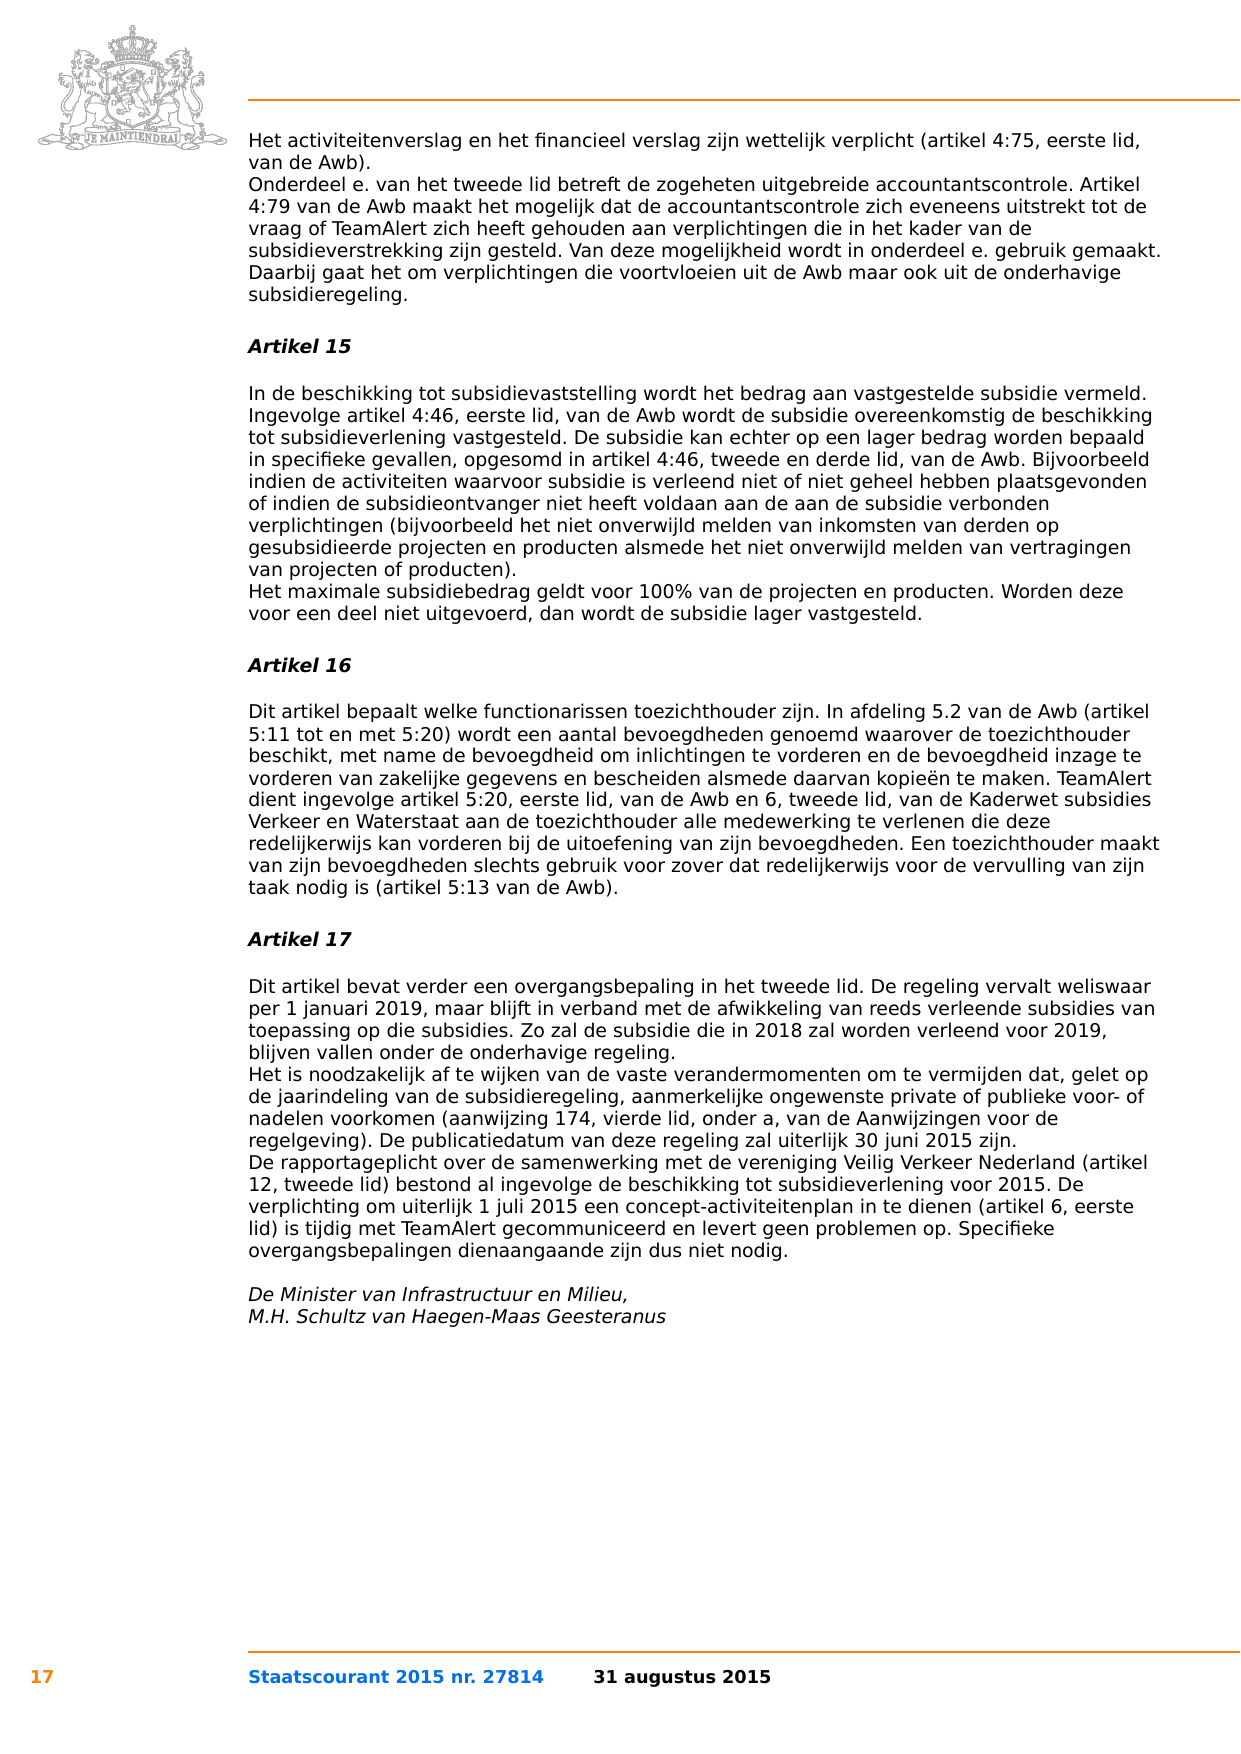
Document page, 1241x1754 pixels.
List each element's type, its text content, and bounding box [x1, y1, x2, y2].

text Het is noodzakelijk af te wijken van de vaste verandermomenten om te vermijden dat, gelet op de jaarindeling van de subsidieregeling, aanmerkelijke ongewenste private of publieke voor- of nadelen voorkomen (aanwijzing 174, vierde lid, onder a, van de Aanwijzingen voor de regelgeving). De publicatiedatum van deze regeling zal uiterlijk 30 juni 2015 zijn. [248, 1064, 1163, 1152]
text Het maximale subsidiebedrag geldt voor 100% van de projecten en producten. Worden deze voor een deel niet uitgevoerd, dan wordt de subsidie lager vastgesteld. [248, 581, 1163, 624]
text De Minister van Infrastructuur en Milieu, M.H. Schultz van Haegen-Maas Geesteranus [248, 1284, 1163, 1328]
subtitle Artikel 15 [248, 336, 1163, 358]
text De rapportageplicht over de samenwerking met de vereniging Veilig Verkeer Nederland (artikel 12, tweede lid) bestond al ingevolge de beschikking tot subsidieverlening voor 2015. De verplichting om uiterlijk 1 juli 2015 een concept-activiteitenplan in te dienen (artikel 6, eerste lid) is tijdig met TeamAlert gecommuniceerd en levert geen problemen op. Specifieke overgangsbepalingen dienaangaande zijn dus niet nodig. [248, 1152, 1163, 1262]
text Het activiteitenverslag en het financieel verslag zijn wettelijk verplicht (artikel 4:75, eerste lid, van de Awb). [248, 130, 1163, 174]
subtitle Artikel 16 [248, 654, 1163, 676]
text Dit artikel bepaalt welke functionarissen toezichthouder zijn. In afdeling 5.2 van de Awb (artikel 5:11 tot en met 5:20) wordt een aantal bevoegdheden genoemd waarover de toezichthouder beschikt, met name de bevoegdheid om inlichtingen te vorderen en de bevoegdheid inzage te vorderen van zakelijke gegevens en bescheiden alsmede daarvan kopieën te maken. TeamAlert dient ingevolge artikel 5:20, eerste lid, van de Awb en 6, tweede lid, van de Kaderwet subsidies Verkeer en Waterstaat aan de toezichthouder alle medewerking te verlenen die deze redelijkerwijs kan vorderen bij de uitoefening van zijn bevoegdheden. Een toezichthouder maakt van zijn bevoegdheden slechts gebruik voor zover dat redelijkerwijs voor de vervulling van zijn taak nodig is (artikel 5:13 van de Awb). [248, 701, 1163, 899]
picture [38, 25, 227, 150]
text Dit artikel bevat verder een overgangsbepaling in het tweede lid. De regeling vervalt weliswaar per 1 januari 2019, maar blijft in verband met de afwikkeling van reeds verleende subsidies van toepassing op die subsidies. Zo zal de subsidie die in 2018 zal worden verleend voor 2019, blijven vallen onder de onderhavige regeling. [248, 976, 1163, 1064]
text In de beschikking tot subsidievaststelling wordt het bedrag aan vastgestelde subsidie vermeld. Ingevolge artikel 4:46, eerste lid, van de Awb wordt de subsidie overeenkomstig de beschikking tot subsidieverlening vastgesteld. De subsidie kan echter op een lager bedrag worden bepaald in specifieke gevallen, opgesomd in artikel 4:46, tweede en derde lid, van de Awb. Bijvoorbeeld indien de activiteiten waarvoor subsidie is verleend niet of niet geheel hebben plaatsgevonden of indien de subsidieontvanger niet heeft voldaan aan de aan de subsidie verbonden verplichtingen (bijvoorbeeld het niet onverwijld melden van inkomsten van derden op gesubsidieerde projecten en producten alsmede het niet onverwijld melden van vertragingen van projecten of producten). [248, 383, 1163, 581]
subtitle Artikel 17 [248, 929, 1163, 951]
text Onderdeel e. van het tweede lid betreft de zogeheten uitgebreide accountantscontrole. Artikel 4:79 van de Awb maakt het mogelijk dat de accountantscontrole zich eveneens uitstrekt tot de vraag of TeamAlert zich heeft gehouden aan verplichtingen die in het kader van de subsidieverstrekking zijn gesteld. Van deze mogelijkheid wordt in onderdeel e. gebruik gemaakt. Daarbij gaat het om verplichtingen die voortvloeien uit de Awb maar ook uit de onderhavige subsidieregeling. [248, 174, 1163, 306]
